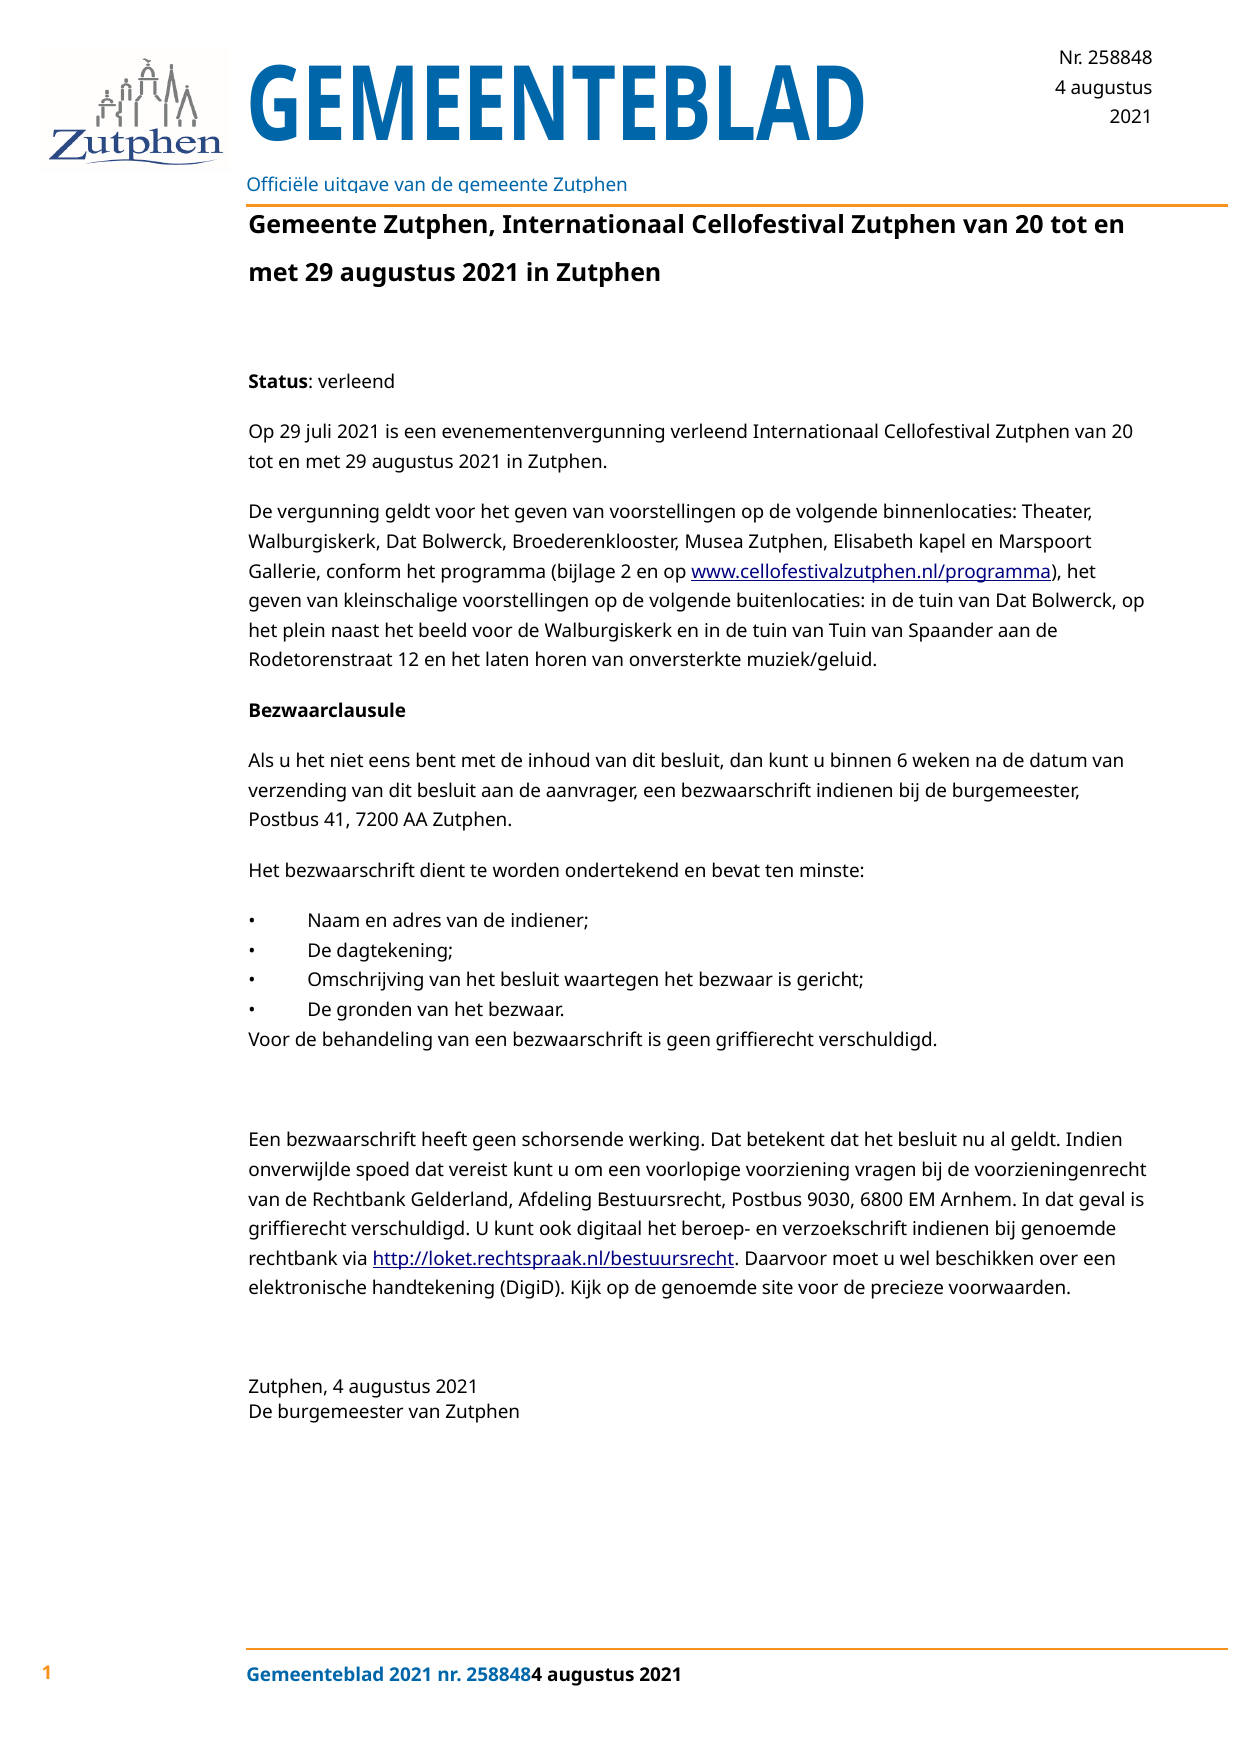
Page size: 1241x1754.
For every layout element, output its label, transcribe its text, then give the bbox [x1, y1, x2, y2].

list De dagtekening; [248, 937, 1152, 963]
list Naam en adres van de indiener; [248, 907, 1152, 933]
text Status: verleend [248, 368, 1152, 394]
text Het bezwaarschrift dient te worden ondertekend en bevat ten minste: [248, 857, 1152, 883]
text Gemeente Zutphen, Internationaal Cellofestival Zutphen van 20 tot en met 29 augustus 2021 in Zutphen [248, 207, 1152, 288]
text Op 29 juli 2021 is een evenementenvergunning verleend Internationaal Cellofestival Zutphen van 20 tot en met 29 augustus 2021 in Zutphen. [248, 419, 1152, 474]
list Omschrijving van het besluit waartegen het bezwaar is gericht; [248, 967, 1152, 992]
text Een bezwaarschrift heeft geen schorsende werking. Dat betekent dat het besluit nu al geldt. Indien onverwijlde spoed dat vereist kunt u om een voorlopige voorziening vragen bij de voorzieningenrecht van de Rechtbank Gelderland, Afdeling Bestuursrecht, Postbus 9030, 6800 EM Arnhem. In dat geval is griffierecht verschuldigd. U kunt ook digitaal het beroep- en verzoekschrift indienen bij genoemde rechtbank via http://loket.rechtspraak.nl/bestuursrecht. Daarvoor moet u wel beschikken over een elektronische handtekening (DigiD). Kijk op de genoemde site voor de precieze voorwaarden. [248, 1127, 1152, 1300]
list De gronden van het bezwaar. [248, 996, 1152, 1022]
text De vergunning geldt voor het geven van voorstellingen op de volgende binnenlocaties: Theater, Walburgiskerk, Dat Bolwerck, Broederenklooster, Musea Zutphen, Elisabeth kapel en Marspoort Gallerie, conform het programma (bijlage 2 en op www.cellofestivalzutphen.nl/programma), het geven van kleinschalige voorstellingen op de volgende buitenlocaties: in de tuin van Dat Bolwerck, op het plein naast het beeld voor de Walburgiskerk en in de tuin van Tuin van Spaander aan de Rodetorenstraat 12 en het laten horen van onversterkte muziek/geluid. [248, 499, 1152, 672]
text De burgemeester van Zutphen [248, 1398, 1152, 1424]
text Voor de behandeling van een bezwaarschrift is geen griffierecht verschuldigd. [248, 1026, 1152, 1052]
text Zutphen, 4 augustus 2021 [248, 1373, 1152, 1398]
text Als u het niet eens bent met de inhoud van dit besluit, dan kunt u binnen 6 weken na de datum van verzending van dit besluit aan de aanvrager, een bezwaarschrift indienen bij de burgemeester, Postbus 41, 7200 AA Zutphen. [248, 747, 1152, 832]
picture [41, 47, 231, 172]
text Bezwaarclausule [248, 697, 1152, 723]
